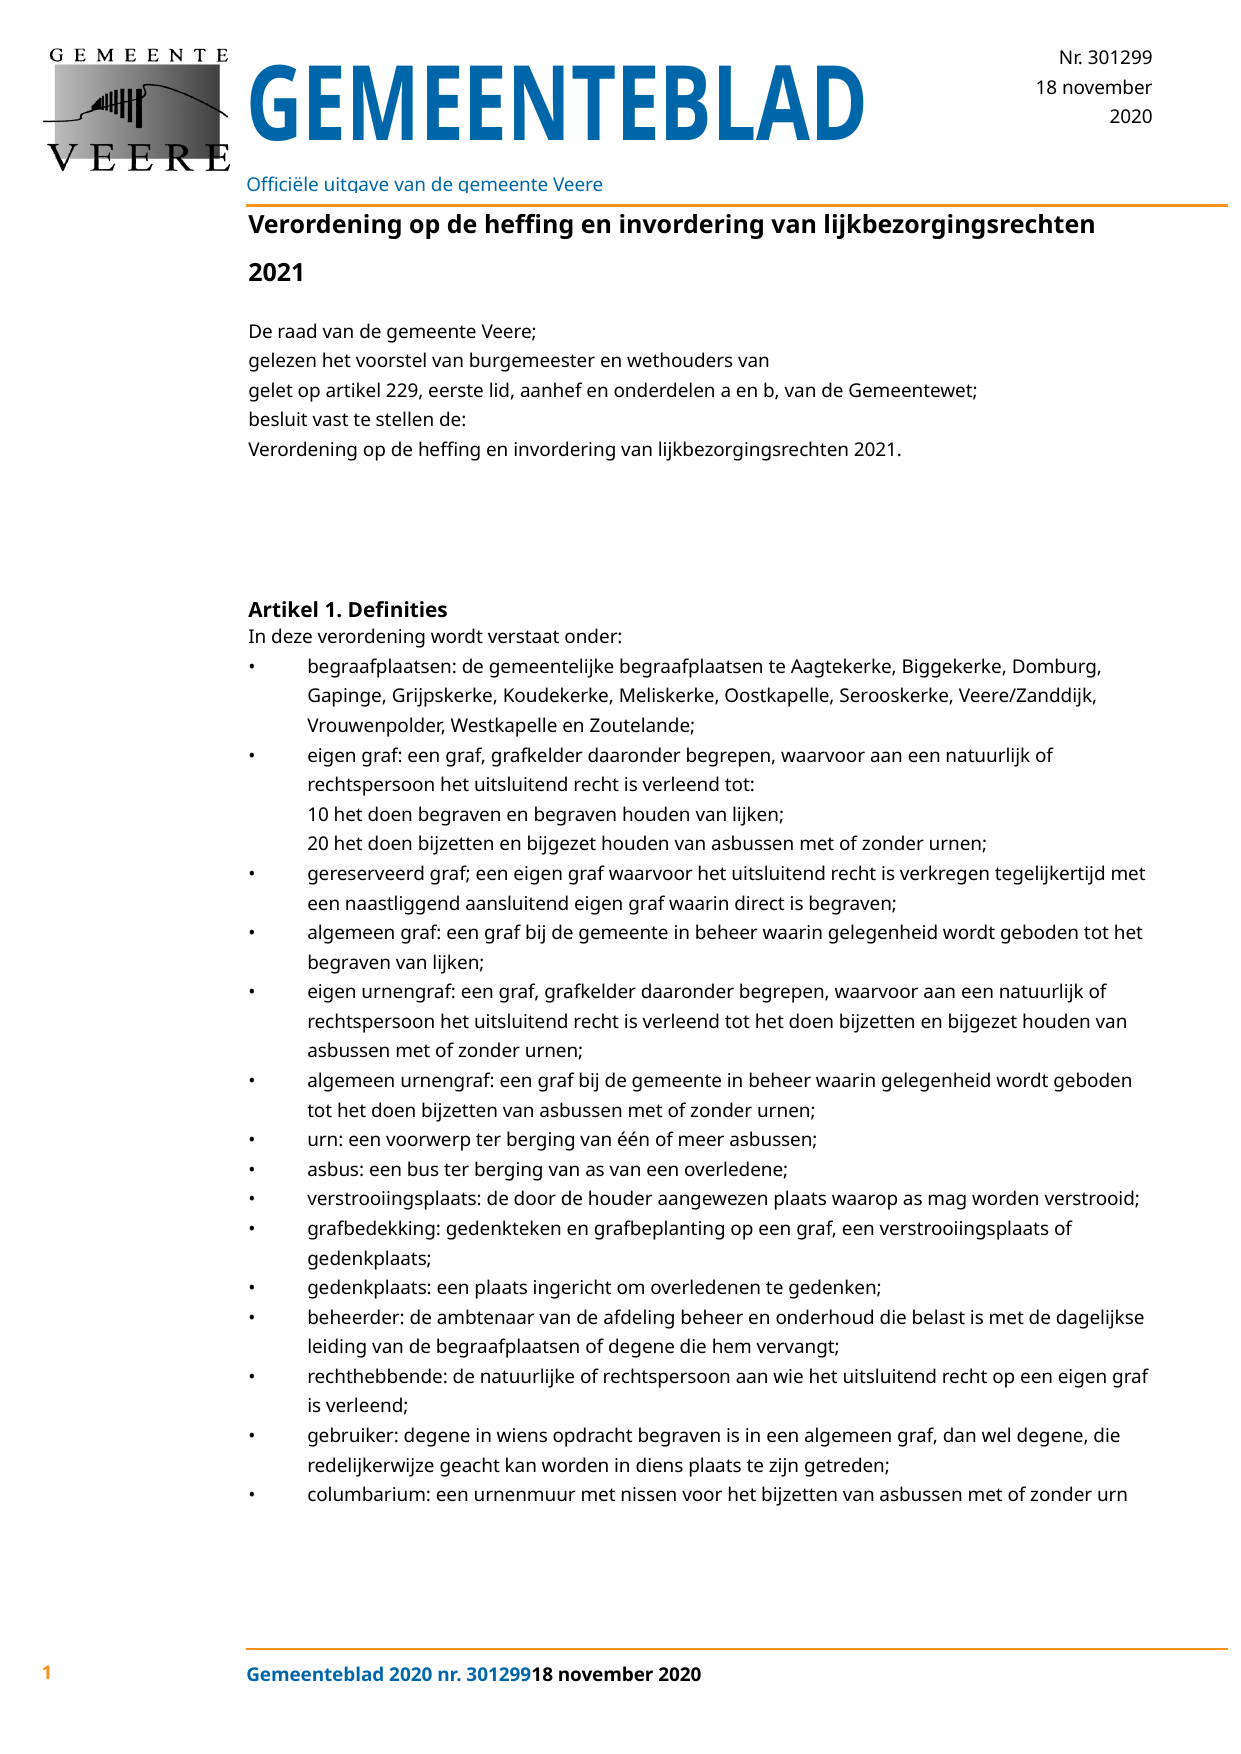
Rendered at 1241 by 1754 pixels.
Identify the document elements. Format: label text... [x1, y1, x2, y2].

list urn: een voorwerp ter berging van één of meer asbussen; [248, 1126, 1152, 1152]
text Verordening op de heffing en invordering van lijkbezorgingsrechten 2021. [248, 436, 1152, 462]
list asbus: een bus ter berging van as van een overledene; [248, 1156, 1152, 1182]
list eigen urnengraf: een graf, grafkelder daaronder begrepen, waarvoor aan een natuurlijk of rechtspersoon het uitsluitend recht is verleend tot het doen bijzetten en bijgezet houden van asbussen met of zonder urnen; [248, 978, 1152, 1063]
text De raad van de gemeente Veere; [248, 318, 1152, 344]
list gedenkplaats: een plaats ingericht om overledenen te gedenken; [248, 1274, 1152, 1300]
list gereserveerd graf; een eigen graf waarvoor het uitsluitend recht is verkregen tegelijkertijd met een naastliggend aansluitend eigen graf waarin direct is begraven; [248, 860, 1152, 916]
text gelezen het voorstel van burgemeester en wethouders van [248, 347, 1152, 373]
picture [41, 47, 231, 172]
text In deze verordening wordt verstaat onder: [248, 623, 1152, 649]
list 10 het doen begraven en begraven houden van lijken; [248, 801, 1152, 827]
list verstrooiingsplaats: de door de houder aangewezen plaats waarop as mag worden verstrooid; [248, 1186, 1152, 1211]
list beheerder: de ambtenaar van de afdeling beheer en onderhoud die belast is met de dagelijkse leiding van de begraafplaatsen of degene die hem vervangt; [248, 1304, 1152, 1359]
text gelet op artikel 229, eerste lid, aanhef en onderdelen a en b, van de Gemeentewet; [248, 377, 1152, 403]
list 20 het doen bijzetten en bijgezet houden van asbussen met of zonder urnen; [248, 831, 1152, 856]
list algemeen urnengraf: een graf bij de gemeente in beheer waarin gelegenheid wordt geboden tot het doen bijzetten van asbussen met of zonder urnen; [248, 1067, 1152, 1123]
list columbarium: een urnenmuur met nissen voor het bijzetten van asbussen met of zonder urn [248, 1481, 1152, 1507]
list eigen graf: een graf, grafkelder daaronder begrepen, waarvoor aan een natuurlijk of rechtspersoon het uitsluitend recht is verleend tot: [248, 742, 1152, 797]
list grafbedekking: gedenkteken en grafbeplanting op een graf, een verstrooiingsplaats of gedenkplaats; [248, 1215, 1152, 1271]
list rechthebbende: de natuurlijke of rechtspersoon aan wie het uitsluitend recht op een eigen graf is verleend; [248, 1363, 1152, 1418]
list begraafplaatsen: de gemeentelijke begraafplaatsen te Aagtekerke, Biggekerke, Domburg, Gapinge, Grijpskerke, Koudekerke, Meliskerke, Oostkapelle, Serooskerke, Veere/Zanddijk, Vrouwenpolder, Westkapelle en Zoutelande; [248, 653, 1152, 738]
list gebruiker: degene in wiens opdracht begraven is in een algemeen graf, dan wel degene, die redelijkerwijze geacht kan worden in diens plaats te zijn getreden; [248, 1422, 1152, 1478]
text besluit vast te stellen de: [248, 407, 1152, 432]
text Verordening op de heffing en invordering van lijkbezorgingsrechten 2021 [248, 207, 1152, 288]
text Artikel 1. Definities [248, 595, 1152, 623]
list algemeen graf: een graf bij de gemeente in beheer waarin gelegenheid wordt geboden tot het begraven van lijken; [248, 919, 1152, 975]
